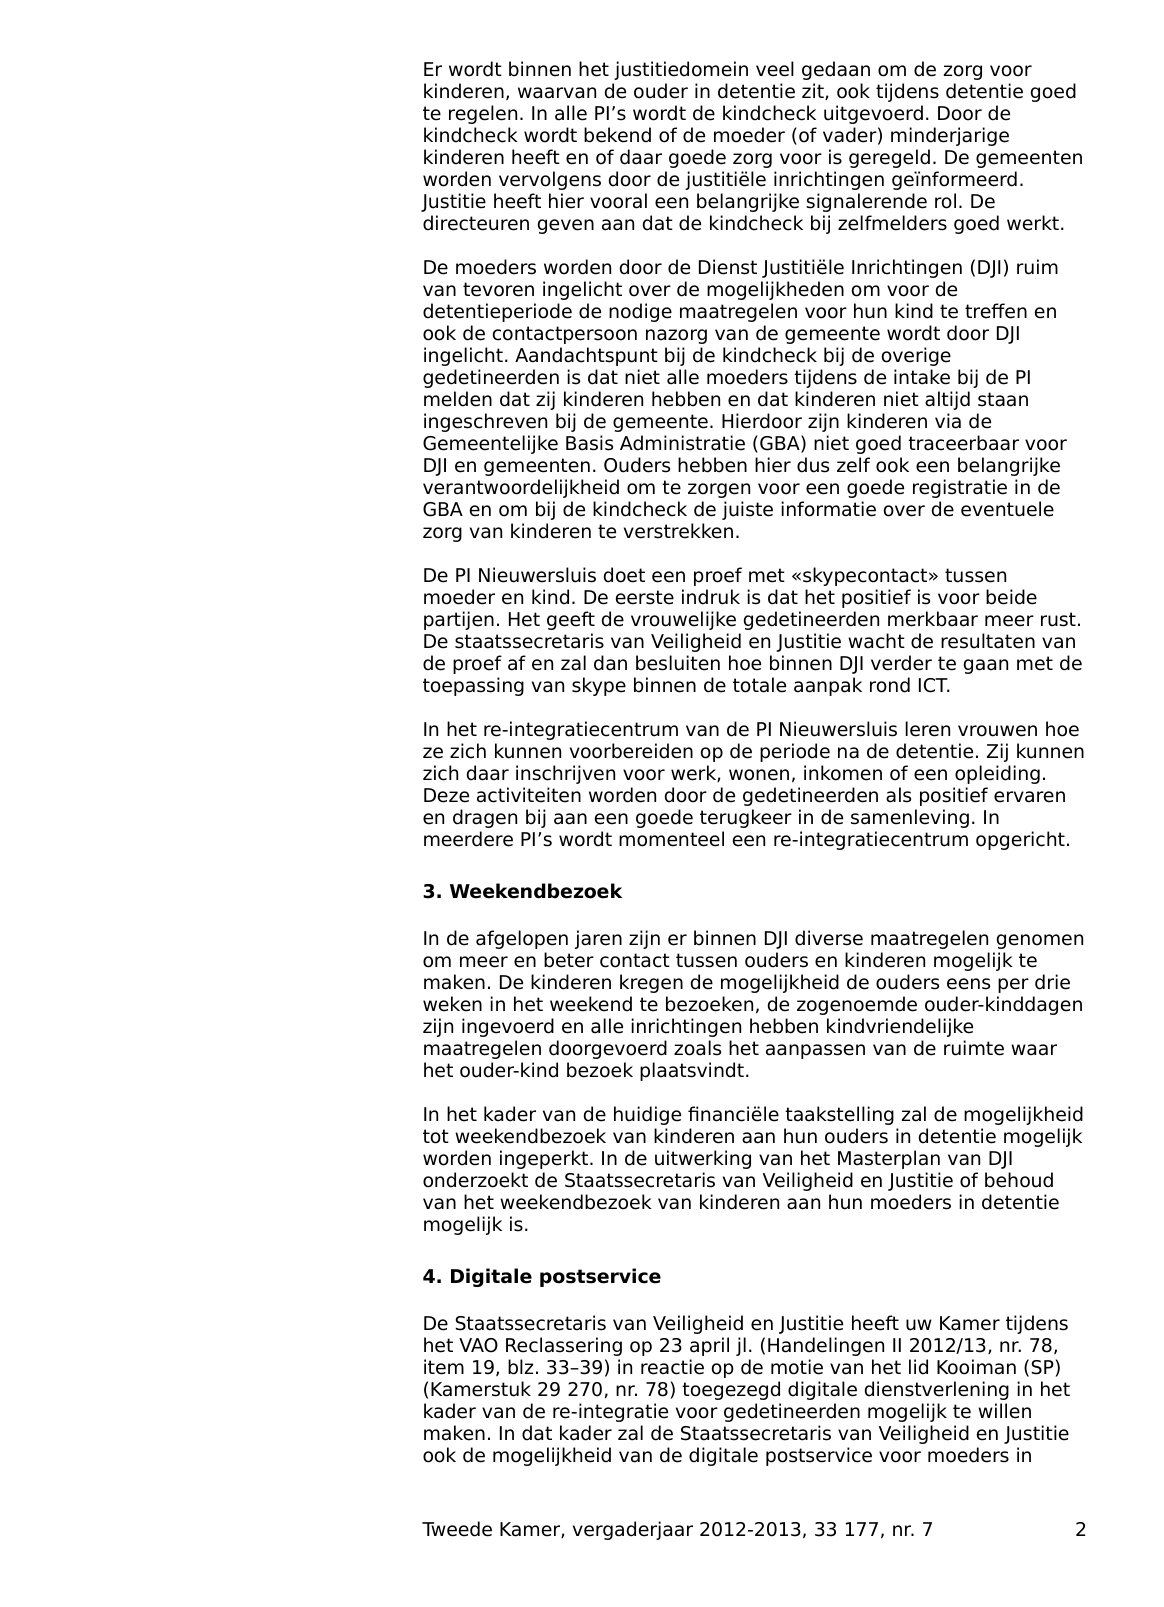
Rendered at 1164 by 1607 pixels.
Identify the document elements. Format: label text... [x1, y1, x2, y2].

text Er wordt binnen het justitiedomein veel gedaan om de zorg voor kinderen, waarvan de ouder in detentie zit, ook tijdens detentie goed te regelen. In alle PI’s wordt de kindcheck uitgevoerd. Door de kindcheck wordt bekend of de moeder (of vader) minderjarige kinderen heeft en of daar goede zorg voor is geregeld. De gemeenten worden vervolgens door de justitiële inrichtingen geïnformeerd. Justitie heeft hier vooral een belangrijke signalerende rol. De directeuren geven aan dat de kindcheck bij zelfmelders goed werkt. [422, 59, 1087, 235]
text In de afgelopen jaren zijn er binnen DJI diverse maatregelen genomen om meer en beter contact tussen ouders en kinderen mogelijk te maken. De kinderen kregen de mogelijkheid de ouders eens per drie weken in het weekend te bezoeken, de zogenoemde ouder-kinddagen zijn ingevoerd en alle inrichtingen hebben kindvriendelijke maatregelen doorgevoerd zoals het aanpassen van de ruimte waar het ouder-kind bezoek plaatsvindt. [422, 928, 1087, 1082]
text In het re-integratiecentrum van de PI Nieuwersluis leren vrouwen hoe ze zich kunnen voorbereiden op de periode na de detentie. Zij kunnen zich daar inschrijven voor werk, wonen, inkomen of een opleiding. Deze activiteiten worden door de gedetineerden als positief ervaren en dragen bij aan een goede terugkeer in de samenleving. In meerdere PI’s wordt momenteel een re-integratiecentrum opgericht. [422, 719, 1087, 851]
subtitle 4. Digitale postservice [422, 1266, 1087, 1288]
text In het kader van de huidige financiële taakstelling zal de mogelijkheid tot weekendbezoek van kinderen aan hun ouders in detentie mogelijk worden ingeperkt. In de uitwerking van het Masterplan van DJI onderzoekt de Staatssecretaris van Veiligheid en Justitie of behoud van het weekendbezoek van kinderen aan hun moeders in detentie mogelijk is. [422, 1104, 1087, 1236]
text De moeders worden door de Dienst Justitiële Inrichtingen (DJI) ruim van tevoren ingelicht over de mogelijkheden om voor de detentieperiode de nodige maatregelen voor hun kind te treffen en ook de contactpersoon nazorg van de gemeente wordt door DJI ingelicht. Aandachtspunt bij de kindcheck bij de overige gedetineerden is dat niet alle moeders tijdens de intake bij de PI melden dat zij kinderen hebben en dat kinderen niet altijd staan ingeschreven bij de gemeente. Hierdoor zijn kinderen via de Gemeentelijke Basis Administratie (GBA) niet goed traceerbaar voor DJI en gemeenten. Ouders hebben hier dus zelf ook een belangrijke verantwoordelijkheid om te zorgen voor een goede registratie in de GBA en om bij de kindcheck de juiste informatie over de eventuele zorg van kinderen te verstrekken. [422, 257, 1087, 543]
subtitle 3. Weekendbezoek [422, 881, 1087, 903]
text De Staatssecretaris van Veiligheid en Justitie heeft uw Kamer tijdens het VAO Reclassering op 23 april jl. (Handelingen II 2012/13, nr. 78, item 19, blz. 33–39) in reactie op de motie van het lid Kooiman (SP) (Kamerstuk 29 270, nr. 78) toegezegd digitale dienstverlening in het kader van de re-integratie voor gedetineerden mogelijk te willen maken. In dat kader zal de Staatssecretaris van Veiligheid en Justitie ook de mogelijkheid van de digitale postservice voor moeders in [422, 1313, 1087, 1467]
text De PI Nieuwersluis doet een proef met «skypecontact» tussen moeder en kind. De eerste indruk is dat het positief is voor beide partijen. Het geeft de vrouwelijke gedetineerden merkbaar meer rust. De staatssecretaris van Veiligheid en Justitie wacht de resultaten van de proef af en zal dan besluiten hoe binnen DJI verder te gaan met de toepassing van skype binnen de totale aanpak rond ICT. [422, 565, 1087, 697]
